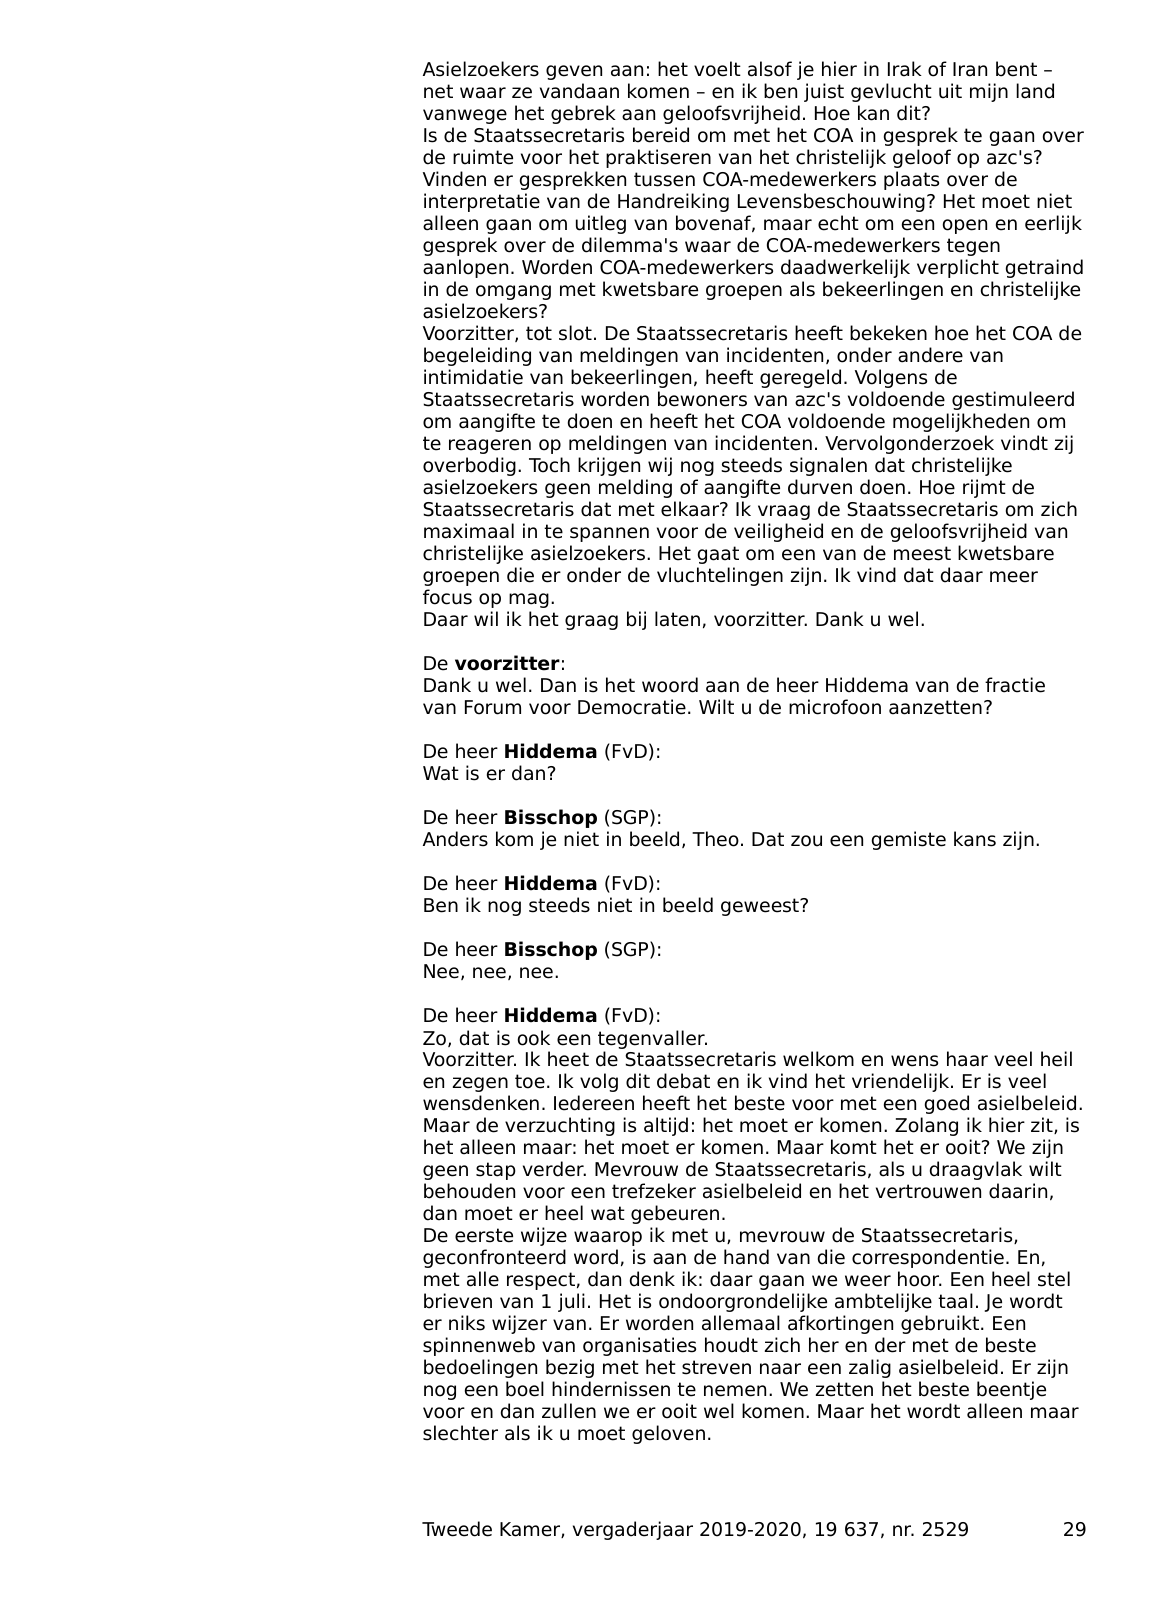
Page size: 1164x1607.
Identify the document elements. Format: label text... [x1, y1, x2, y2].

text Zo, dat is ook een tegenvaller. [422, 1027, 1087, 1049]
text Daar wil ik het graag bij laten, voorzitter. Dank u wel. [422, 608, 1087, 631]
text Anders kom je niet in beeld, Theo. Dat zou een gemiste kans zijn. [422, 829, 1087, 851]
text Ben ik nog steeds niet in beeld geweest? [422, 895, 1087, 917]
text De heer Hiddema (FvD): [422, 741, 1087, 763]
text De heer Bisschop (SGP): [422, 939, 1087, 961]
text Wat is er dan? [422, 763, 1087, 785]
text Dank u wel. Dan is het woord aan de heer Hiddema van de fractie van Forum voor Democratie. Wilt u de microfoon aanzetten? [422, 675, 1087, 719]
text De eerste wijze waarop ik met u, mevrouw de Staatssecretaris, geconfronteerd word, is aan de hand van die correspondentie. En, met alle respect, dan denk ik: daar gaan we weer hoor. Een heel stel brieven van 1 juli. Het is ondoorgrondelijke ambtelijke taal. Je wordt er niks wijzer van. Er worden allemaal afkortingen gebruikt. Een spinnenweb van organisaties houdt zich her en der met de beste bedoelingen bezig met het streven naar een zalig asielbeleid. Er zijn nog een boel hindernissen te nemen. We zetten het beste beentje voor en dan zullen we er ooit wel komen. Maar het wordt alleen maar slechter als ik u moet geloven. [422, 1225, 1087, 1445]
text De heer Hiddema (FvD): [422, 873, 1087, 895]
text De heer Bisschop (SGP): [422, 807, 1087, 829]
text Asielzoekers geven aan: het voelt alsof je hier in Irak of Iran bent – net waar ze vandaan komen – en ik ben juist gevlucht uit mijn land vanwege het gebrek aan geloofsvrijheid. Hoe kan dit? [422, 59, 1087, 125]
text Nee, nee, nee. [422, 961, 1087, 983]
text Is de Staatssecretaris bereid om met het COA in gesprek te gaan over de ruimte voor het praktiseren van het christelijk geloof op azc's? Vinden er gesprekken tussen COA-medewerkers plaats over de interpretatie van de Handreiking Levensbeschouwing? Het moet niet alleen gaan om uitleg van bovenaf, maar echt om een open en eerlijk gesprek over de dilemma's waar de COA-medewerkers tegen aanlopen. Worden COA-medewerkers daadwerkelijk verplicht getraind in de omgang met kwetsbare groepen als bekeerlingen en christelijke asielzoekers? [422, 125, 1087, 323]
text Voorzitter, tot slot. De Staatssecretaris heeft bekeken hoe het COA de begeleiding van meldingen van incidenten, onder andere van intimidatie van bekeerlingen, heeft geregeld. Volgens de Staatssecretaris worden bewoners van azc's voldoende gestimuleerd om aangifte te doen en heeft het COA voldoende mogelijkheden om te reageren op meldingen van incidenten. Vervolgonderzoek vindt zij overbodig. Toch krijgen wij nog steeds signalen dat christelijke asielzoekers geen melding of aangifte durven doen. Hoe rijmt de Staatssecretaris dat met elkaar? Ik vraag de Staatssecretaris om zich maximaal in te spannen voor de veiligheid en de geloofsvrijheid van christelijke asielzoekers. Het gaat om een van de meest kwetsbare groepen die er onder de vluchtelingen zijn. Ik vind dat daar meer focus op mag. [422, 323, 1087, 608]
text De voorzitter: [422, 653, 1087, 675]
text Voorzitter. Ik heet de Staatssecretaris welkom en wens haar veel heil en zegen toe. Ik volg dit debat en ik vind het vriendelijk. Er is veel wensdenken. Iedereen heeft het beste voor met een goed asielbeleid. Maar de verzuchting is altijd: het moet er komen. Zolang ik hier zit, is het alleen maar: het moet er komen. Maar komt het er ooit? We zijn geen stap verder. Mevrouw de Staatssecretaris, als u draagvlak wilt behouden voor een trefzeker asielbeleid en het vertrouwen daarin, dan moet er heel wat gebeuren. [422, 1049, 1087, 1225]
text De heer Hiddema (FvD): [422, 1005, 1087, 1027]
